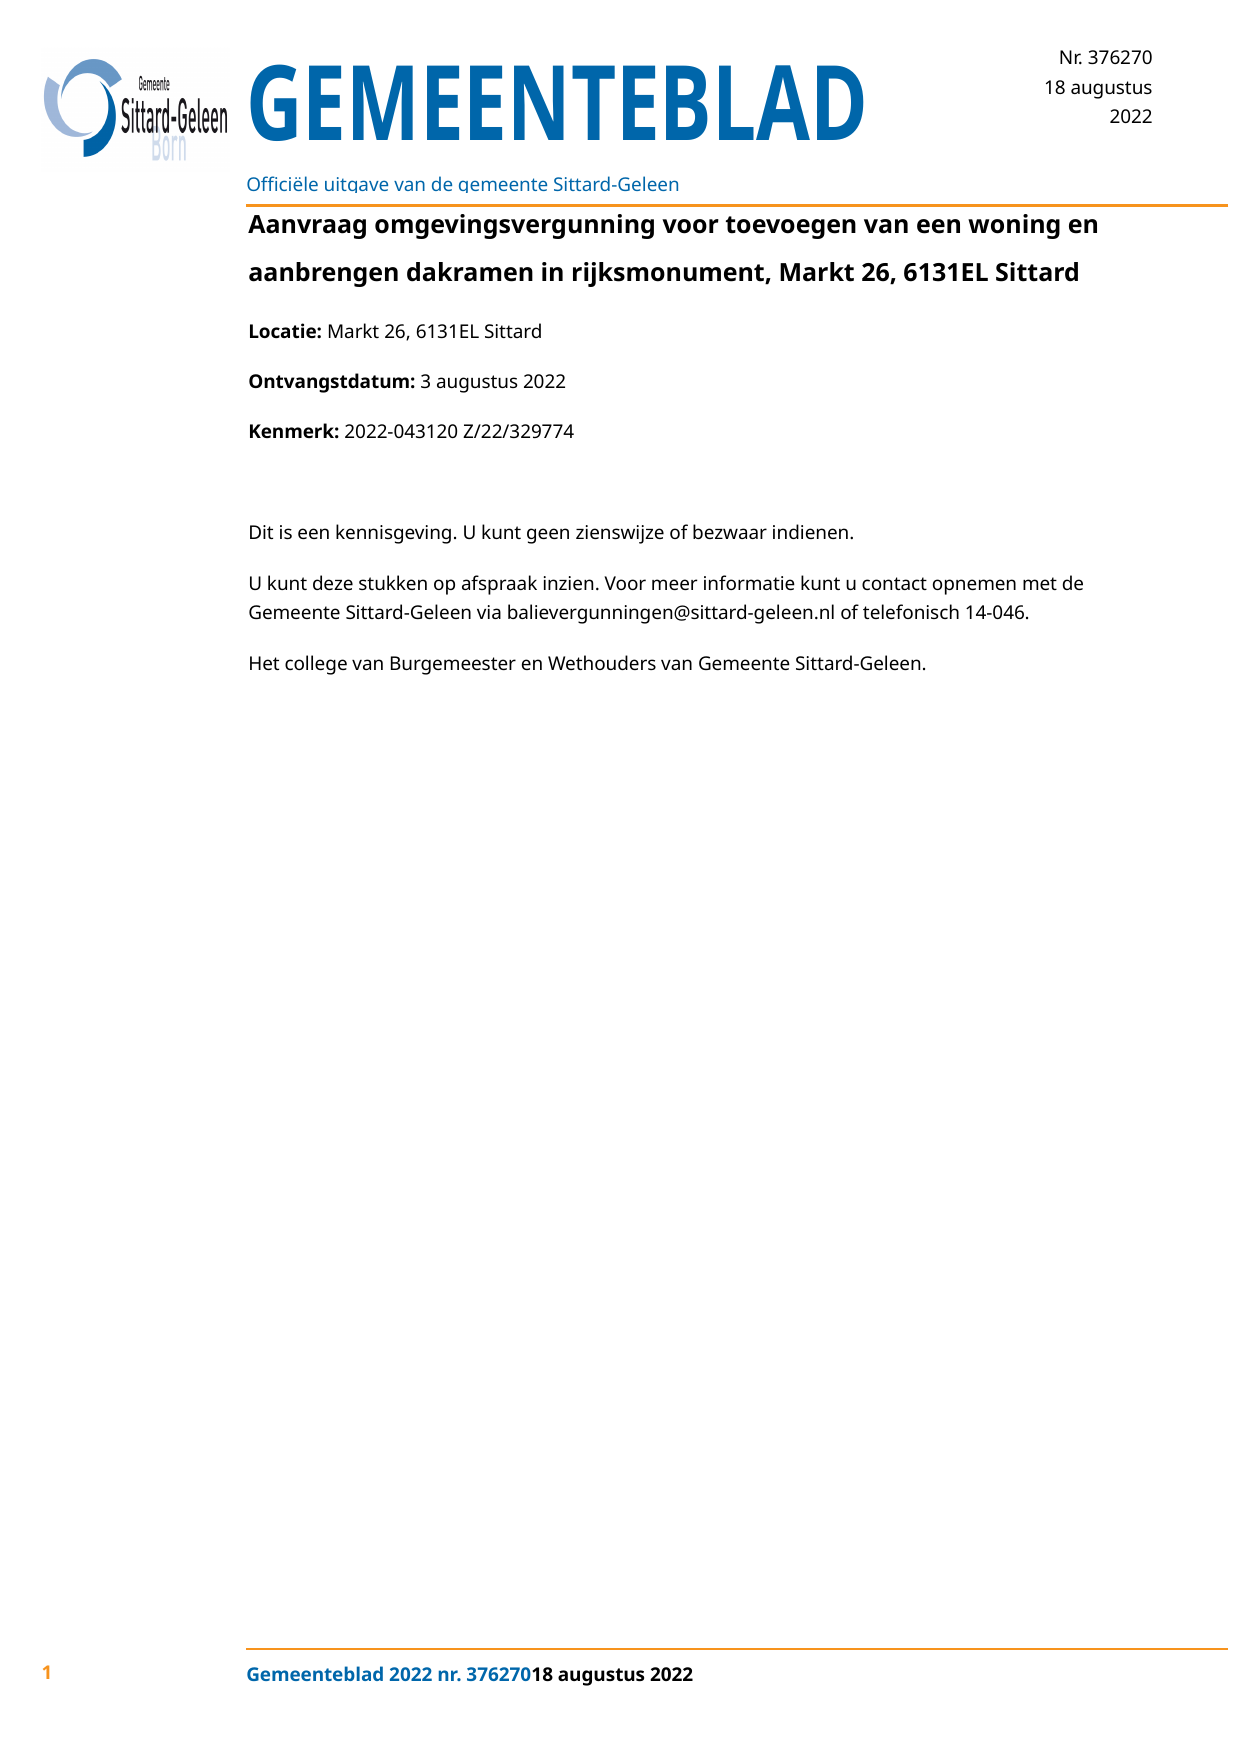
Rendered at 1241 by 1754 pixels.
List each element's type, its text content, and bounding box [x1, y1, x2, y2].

text Dit is een kennisgeving. U kunt geen zienswijze of bezwaar indienen. [248, 519, 1152, 545]
picture [41, 47, 231, 172]
text Kenmerk: 2022-043120 Z/22/329774 [248, 419, 1152, 444]
text Aanvraag omgevingsvergunning voor toevoegen van een woning en aanbrengen dakramen in rijksmonument, Markt 26, 6131EL Sittard [248, 207, 1152, 288]
text U kunt deze stukken op afspraak inzien. Voor meer informatie kunt u contact opnemen met de Gemeente Sittard-Geleen via balievergunningen@sittard-geleen.nl of telefonisch 14-046. [248, 570, 1152, 625]
text Het college van Burgemeester en Wethouders van Gemeente Sittard-Geleen. [248, 650, 1152, 676]
text Ontvangstdatum: 3 augustus 2022 [248, 368, 1152, 394]
text Locatie: Markt 26, 6131EL Sittard [248, 318, 1152, 344]
